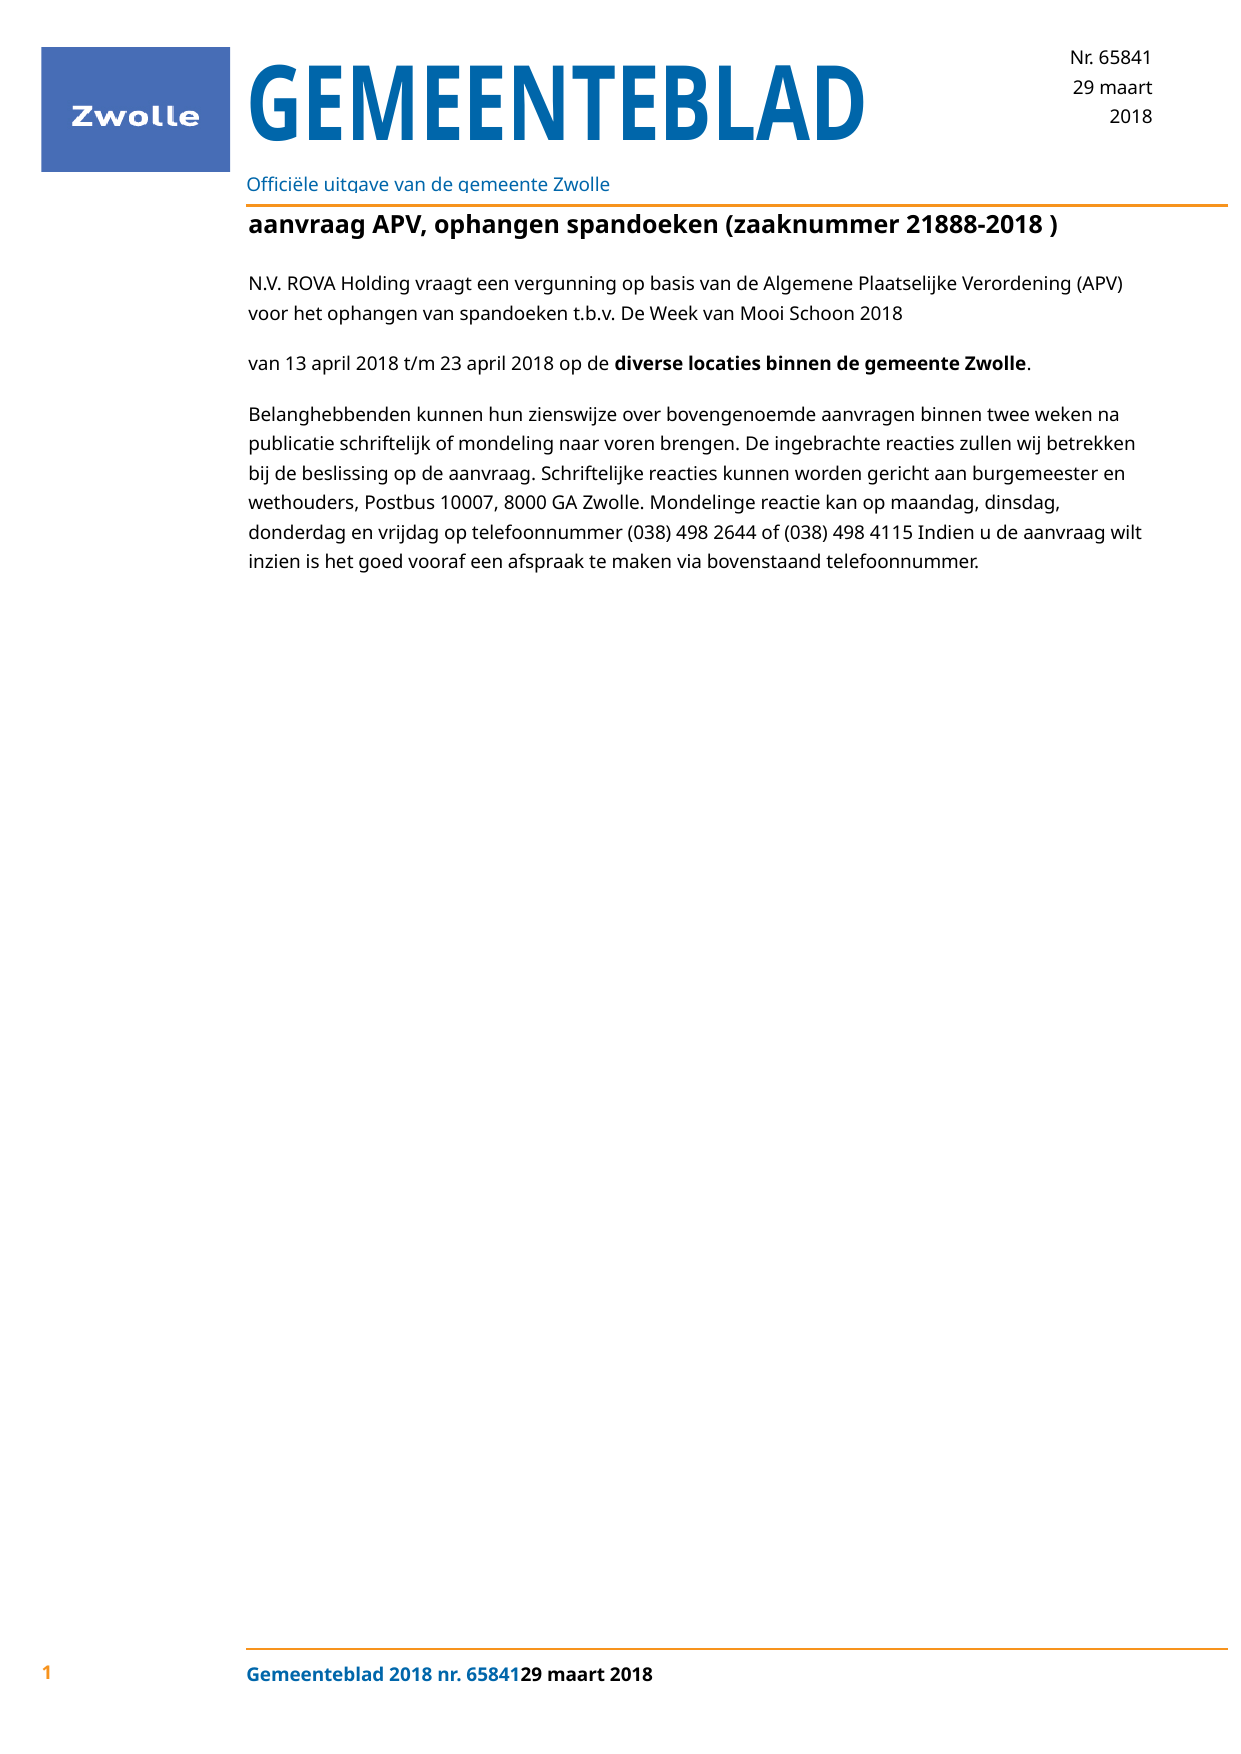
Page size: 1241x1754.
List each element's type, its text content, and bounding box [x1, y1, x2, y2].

text aanvraag APV, ophangen spandoeken (zaaknummer 21888-2018 ) [248, 207, 1152, 241]
picture [41, 47, 231, 172]
text Belanghebbenden kunnen hun zienswijze over bovengenoemde aanvragen binnen twee weken na publicatie schriftelijk of mondeling naar voren brengen. De ingebrachte reacties zullen wij betrekken bij de beslissing op de aanvraag. Schriftelijke reacties kunnen worden gericht aan burgemeester en wethouders, Postbus 10007, 8000 GA Zwolle. Mondelinge reactie kan op maandag, dinsdag, donderdag en vrijdag op telefoonnummer (038) 498 2644 of (038) 498 4115 Indien u de aanvraag wilt inzien is het goed vooraf een afspraak te maken via bovenstaand telefoonnummer. [248, 401, 1152, 574]
text van 13 april 2018 t/m 23 april 2018 op de diverse locaties binnen de gemeente Zwolle. [248, 350, 1152, 376]
text N.V. ROVA Holding vraagt een vergunning op basis van de Algemene Plaatselijke Verordening (APV) voor het ophangen van spandoeken t.b.v. De Week van Mooi Schoon 2018 [248, 270, 1152, 326]
